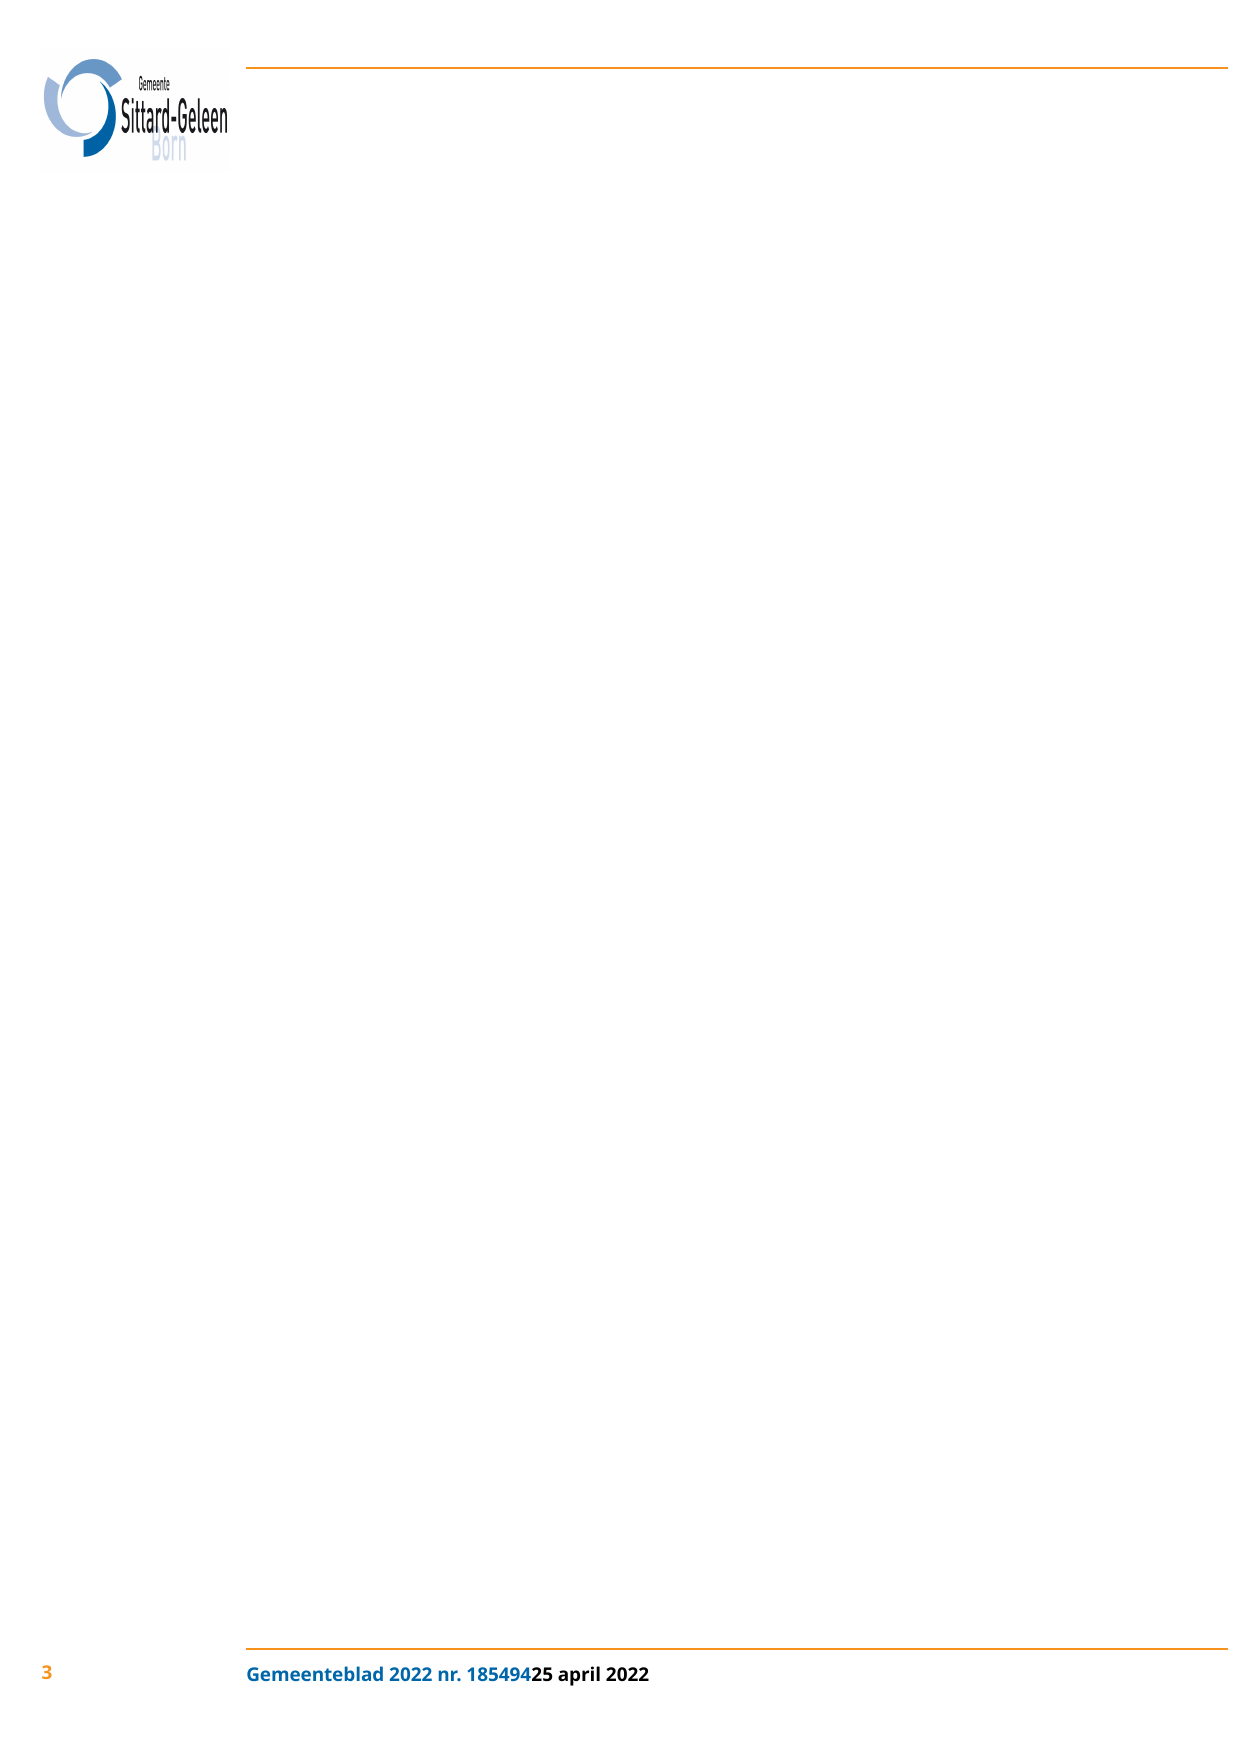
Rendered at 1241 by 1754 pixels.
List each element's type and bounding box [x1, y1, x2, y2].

picture [41, 47, 231, 172]
